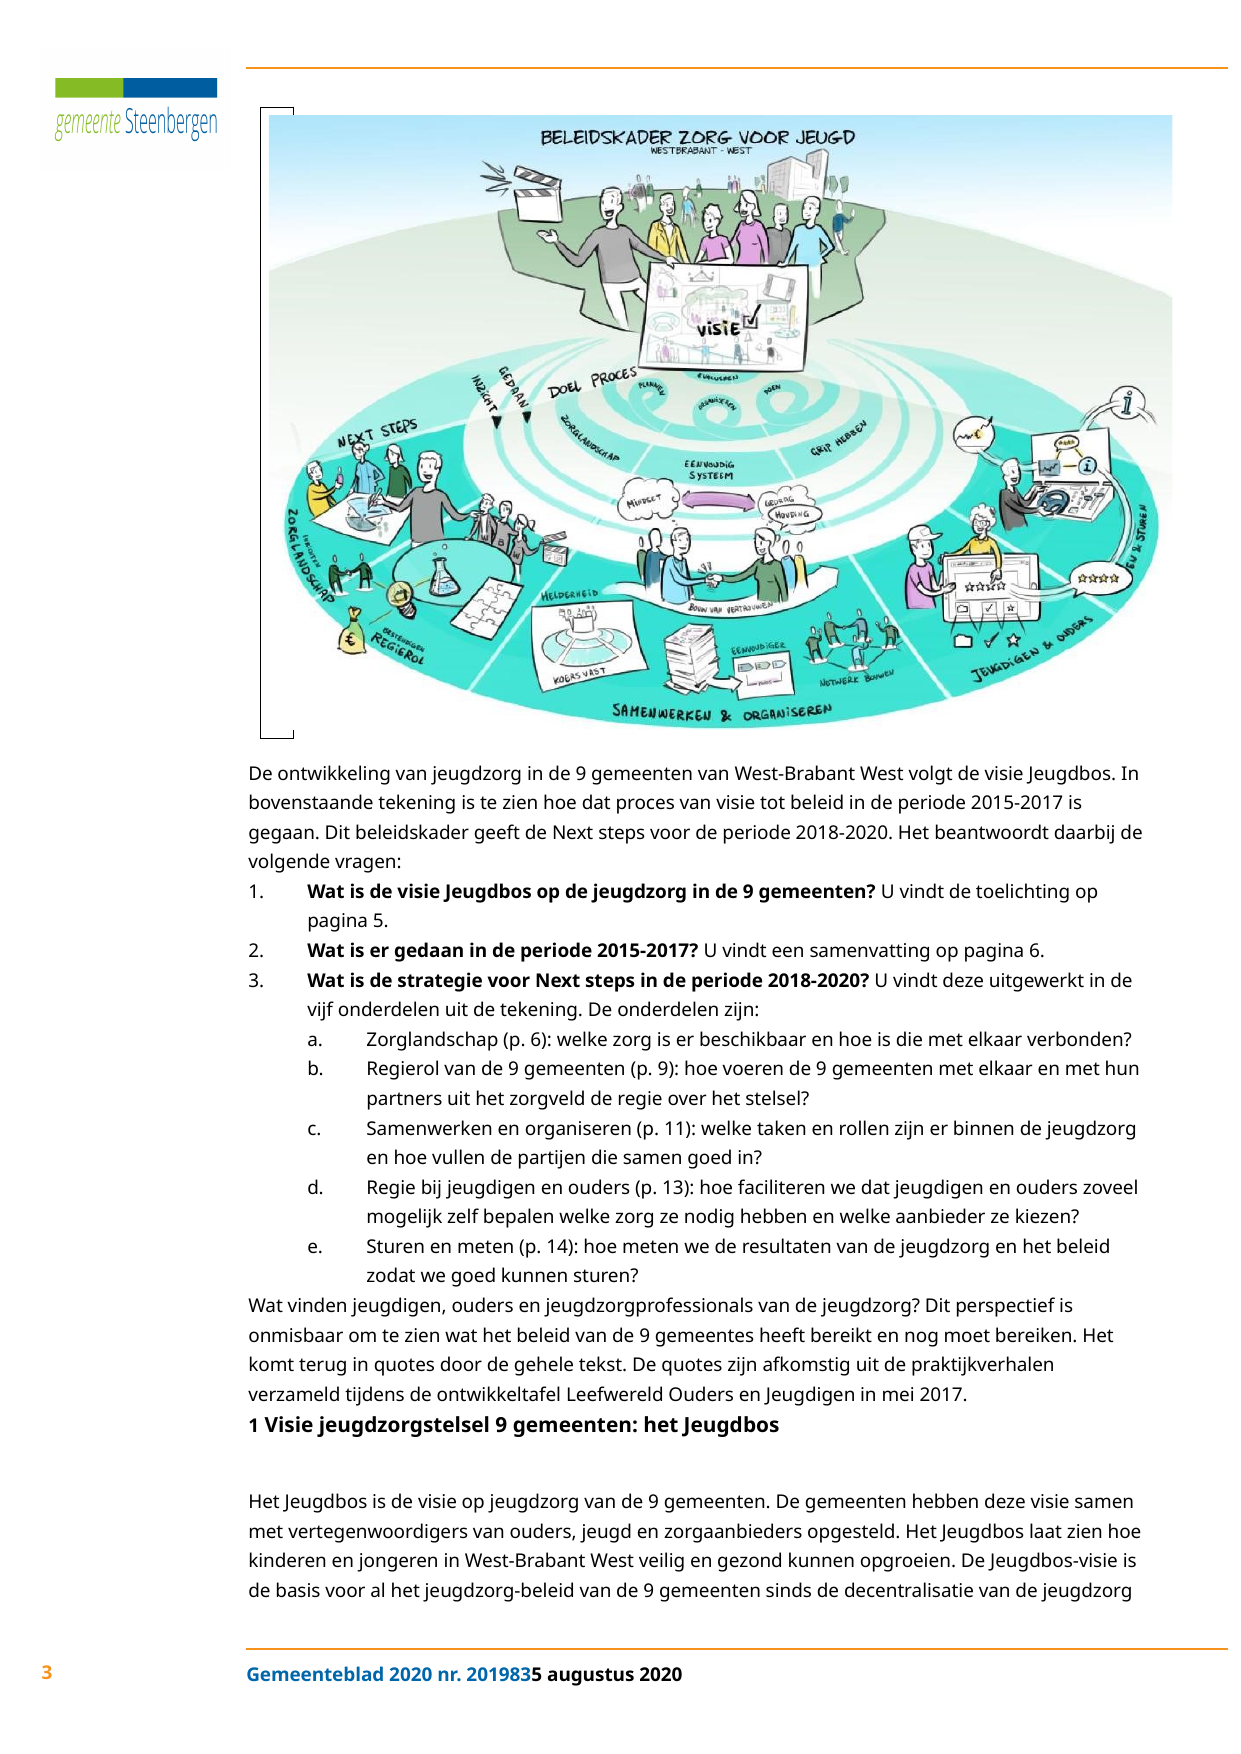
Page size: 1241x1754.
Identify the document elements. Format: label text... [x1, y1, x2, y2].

text 1 Visie jeugdzorgstelsel 9 gemeenten: het Jeugdbos [248, 1411, 1152, 1439]
list Wat is de strategie voor Next steps in de periode 2018-2020? U vindt deze uitgewerkt in de vijf onderdelen uit de tekening. De onderdelen zijn: [248, 967, 1152, 1022]
text Wat vinden jeugdigen, ouders en jeugdzorgprofessionals van de jeugdzorg? Dit perspectief is onmisbaar om te zien wat het beleid van de 9 gemeentes heeft bereikt en nog moet bereiken. Het komt terug in quotes door de gehele tekst. De quotes zijn afkomstig uit de praktijkverhalen verzameld tijdens de ontwikkeltafel Leefwereld Ouders en Jeugdigen in mei 2017. [248, 1292, 1152, 1407]
list Sturen en meten (p. 14): hoe meten we de resultaten van de jeugdzorg en het beleid zodat we goed kunnen sturen? [307, 1233, 1152, 1288]
text Het Jeugdbos is de visie op jeugdzorg van de 9 gemeenten. De gemeenten hebben deze visie samen met vertegenwoordigers van ouders, jeugd en zorgaanbieders opgesteld. Het Jeugdbos laat zien hoe kinderen en jongeren in West-Brabant West veilig en gezond kunnen opgroeien. De Jeugdbos-visie is de basis voor al het jeugdzorg-beleid van de 9 gemeenten sinds de decentralisatie van de jeugdzorg [248, 1488, 1152, 1603]
picture [268, 115, 1173, 730]
text De ontwikkeling van jeugdzorg in de 9 gemeenten van West-Brabant West volgt de visie Jeugdbos. In bovenstaande tekening is te zien hoe dat proces van visie tot beleid in de periode 2015-2017 is gegaan. Dit beleidskader geeft de Next steps voor de periode 2018-2020. Het beantwoordt daarbij de volgende vragen: [248, 760, 1152, 874]
list Regie bij jeugdigen en ouders (p. 13): hoe faciliteren we dat jeugdigen en ouders zoveel mogelijk zelf bepalen welke zorg ze nodig hebben en welke aanbieder ze kiezen? [307, 1174, 1152, 1229]
list Wat is er gedaan in de periode 2015-2017? U vindt een samenvatting op pagina 6. [248, 937, 1152, 963]
list Samenwerken en organiseren (p. 11): welke taken en rollen zijn er binnen de jeugdzorg en hoe vullen de partijen die samen goed in? [307, 1115, 1152, 1170]
picture [41, 47, 231, 172]
list Zorglandschap (p. 6): welke zorg is er beschikbaar en hoe is die met elkaar verbonden? [307, 1026, 1152, 1052]
list Wat is de visie Jeugdbos op de jeugdzorg in de 9 gemeenten? U vindt de toelichting op pagina 5. [248, 878, 1152, 933]
list Regierol van de 9 gemeenten (p. 9): hoe voeren de 9 gemeenten met elkaar en met hun partners uit het zorgveld de regie over het stelsel? [307, 1056, 1152, 1111]
